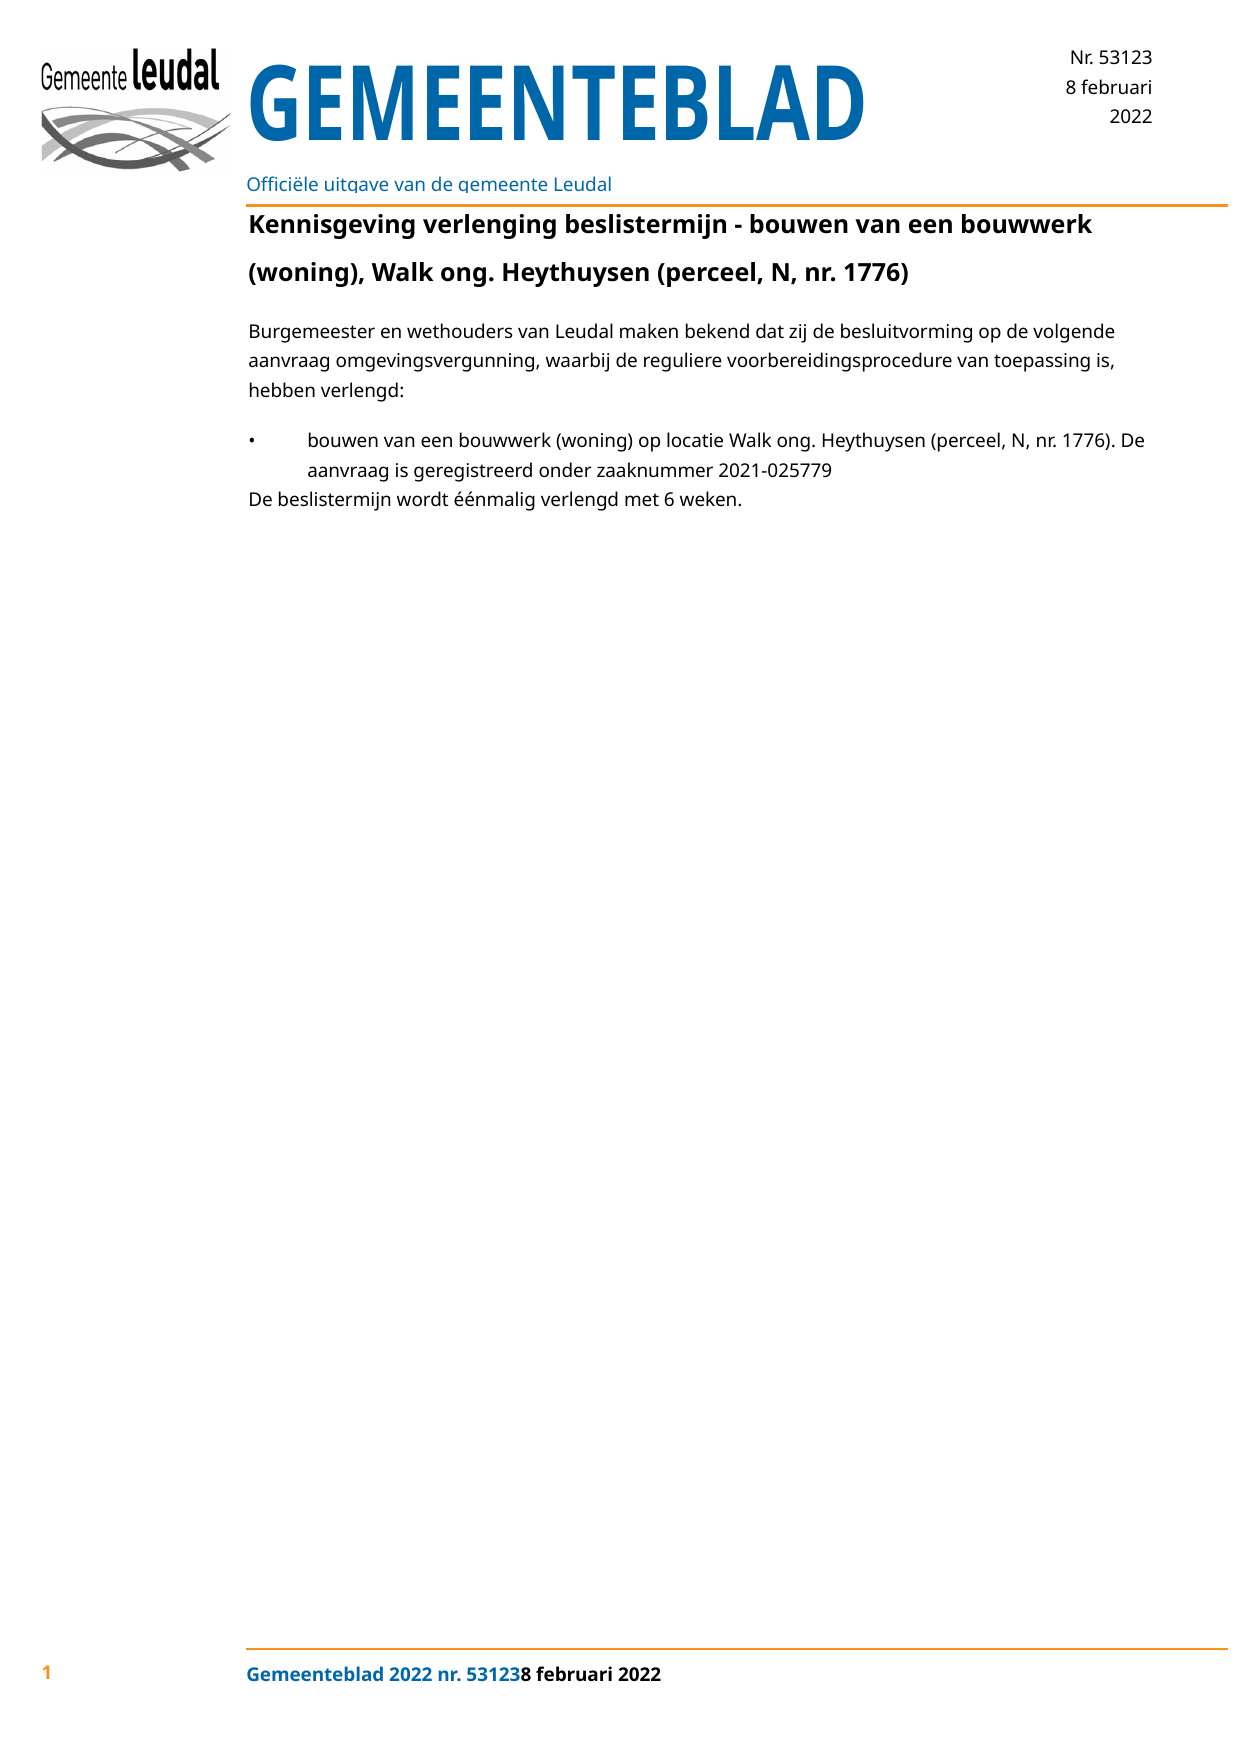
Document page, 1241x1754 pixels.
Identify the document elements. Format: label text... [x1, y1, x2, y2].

text Kennisgeving verlenging beslistermijn - bouwen van een bouwwerk (woning), Walk ong. Heythuysen (perceel, N, nr. 1776) [248, 207, 1152, 288]
text Burgemeester en wethouders van Leudal maken bekend dat zij de besluitvorming op de volgende aanvraag omgevingsvergunning, waarbij de reguliere voorbereidingsprocedure van toepassing is, hebben verlengd: [248, 318, 1152, 403]
list bouwen van een bouwwerk (woning) op locatie Walk ong. Heythuysen (perceel, N, nr. 1776). De aanvraag is geregistreerd onder zaaknummer 2021-025779 [248, 427, 1152, 483]
picture [41, 47, 231, 172]
text De beslistermijn wordt éénmalig verlengd met 6 weken. [248, 487, 1152, 512]
